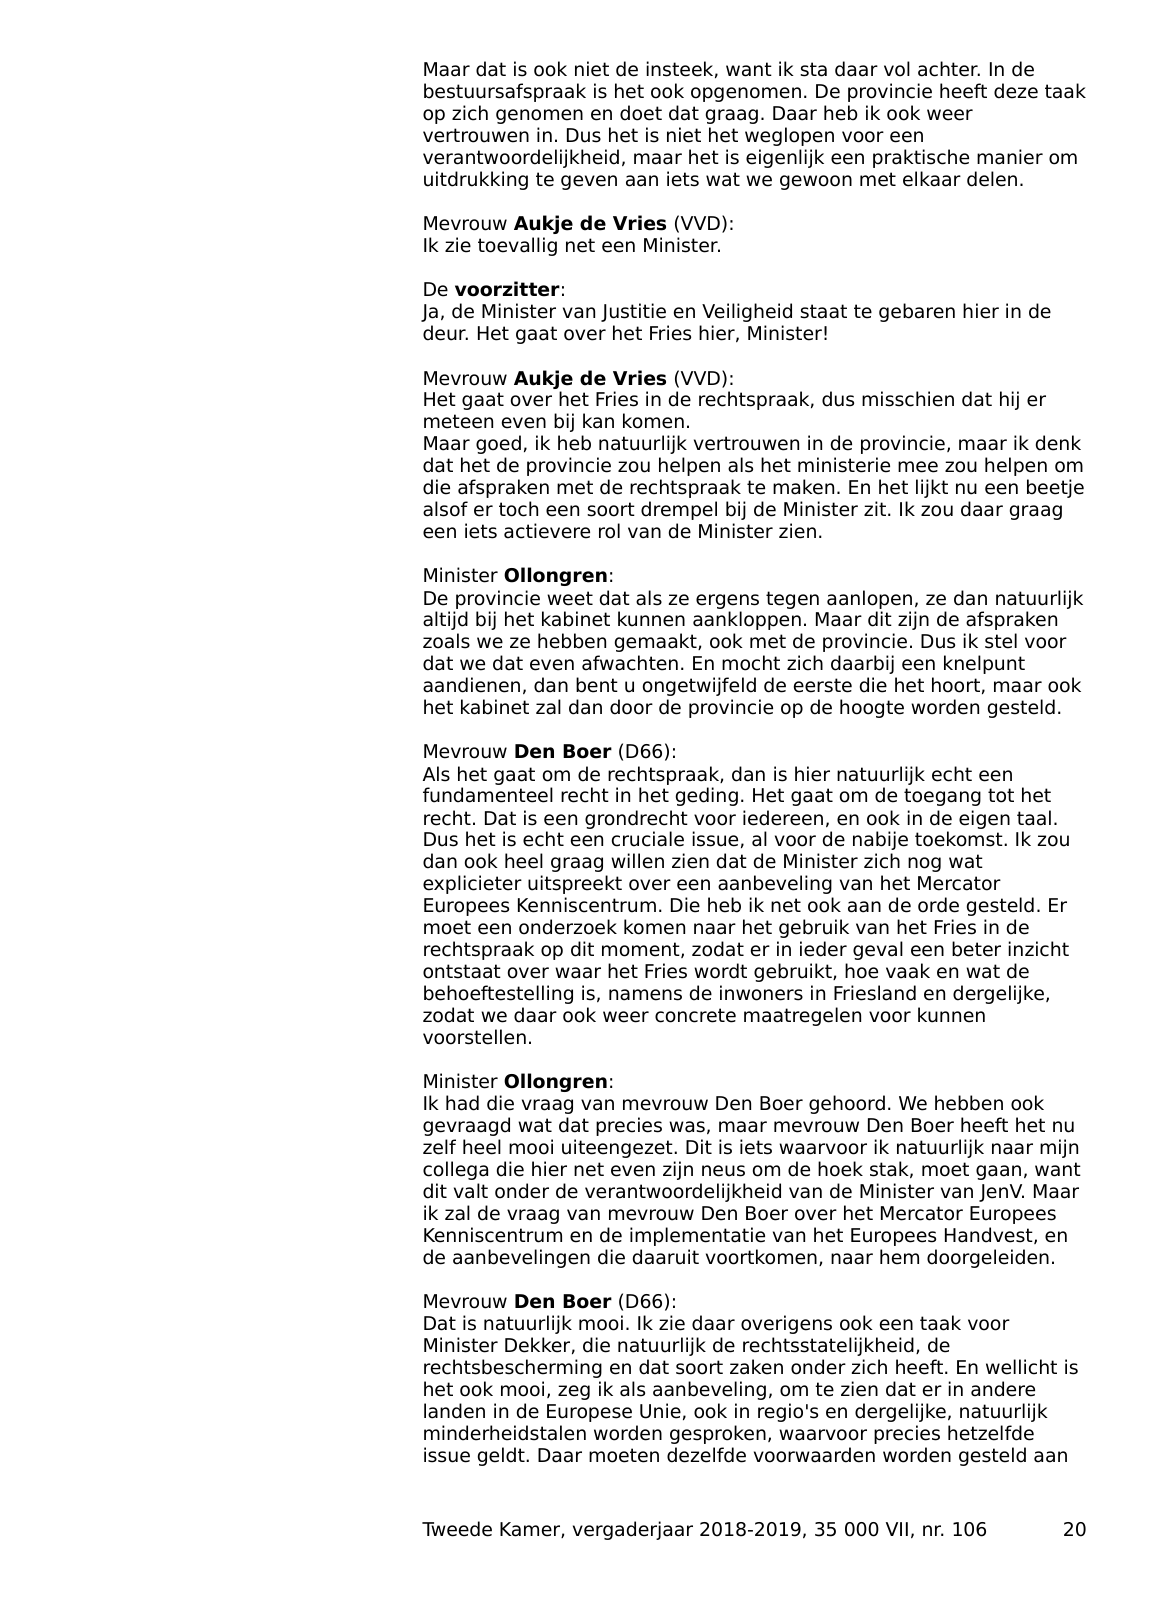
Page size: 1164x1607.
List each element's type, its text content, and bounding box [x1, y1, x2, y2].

text Mevrouw Den Boer (D66): [422, 741, 1087, 763]
text Als het gaat om de rechtspraak, dan is hier natuurlijk echt een fundamenteel recht in het geding. Het gaat om de toegang tot het recht. Dat is een grondrecht voor iedereen, en ook in de eigen taal. Dus het is echt een cruciale issue, al voor de nabije toekomst. Ik zou dan ook heel graag willen zien dat de Minister zich nog wat explicieter uitspreekt over een aanbeveling van het Mercator Europees Kenniscentrum. Die heb ik net ook aan de orde gesteld. Er moet een onderzoek komen naar het gebruik van het Fries in de rechtspraak op dit moment, zodat er in ieder geval een beter inzicht ontstaat over waar het Fries wordt gebruikt, hoe vaak en wat de behoeftestelling is, namens de inwoners in Friesland en dergelijke, zodat we daar ook weer concrete maatregelen voor kunnen voorstellen. [422, 763, 1087, 1049]
text Mevrouw Den Boer (D66): [422, 1291, 1087, 1313]
text Maar dat is ook niet de insteek, want ik sta daar vol achter. In de bestuursafspraak is het ook opgenomen. De provincie heeft deze taak op zich genomen en doet dat graag. Daar heb ik ook weer vertrouwen in. Dus het is niet het weglopen voor een verantwoordelijkheid, maar het is eigenlijk een praktische manier om uitdrukking te geven aan iets wat we gewoon met elkaar delen. [422, 59, 1087, 191]
text Dat is natuurlijk mooi. Ik zie daar overigens ook een taak voor Minister Dekker, die natuurlijk de rechtsstatelijkheid, de rechtsbescherming en dat soort zaken onder zich heeft. En wellicht is het ook mooi, zeg ik als aanbeveling, om te zien dat er in andere landen in de Europese Unie, ook in regio's en dergelijke, natuurlijk minderheidstalen worden gesproken, waarvoor precies hetzelfde issue geldt. Daar moeten dezelfde voorwaarden worden gesteld aan [422, 1313, 1087, 1467]
text De voorzitter: [422, 279, 1087, 301]
text Mevrouw Aukje de Vries (VVD): [422, 367, 1087, 389]
text Minister Ollongren: [422, 565, 1087, 587]
text De provincie weet dat als ze ergens tegen aanlopen, ze dan natuurlijk altijd bij het kabinet kunnen aankloppen. Maar dit zijn de afspraken zoals we ze hebben gemaakt, ook met de provincie. Dus ik stel voor dat we dat even afwachten. En mocht zich daarbij een knelpunt aandienen, dan bent u ongetwijfeld de eerste die het hoort, maar ook het kabinet zal dan door de provincie op de hoogte worden gesteld. [422, 587, 1087, 719]
text Het gaat over het Fries in de rechtspraak, dus misschien dat hij er meteen even bij kan komen. [422, 389, 1087, 433]
text Mevrouw Aukje de Vries (VVD): [422, 213, 1087, 235]
text Minister Ollongren: [422, 1071, 1087, 1093]
text Maar goed, ik heb natuurlijk vertrouwen in de provincie, maar ik denk dat het de provincie zou helpen als het ministerie mee zou helpen om die afspraken met de rechtspraak te maken. En het lijkt nu een beetje alsof er toch een soort drempel bij de Minister zit. Ik zou daar graag een iets actievere rol van de Minister zien. [422, 433, 1087, 543]
text Ik had die vraag van mevrouw Den Boer gehoord. We hebben ook gevraagd wat dat precies was, maar mevrouw Den Boer heeft het nu zelf heel mooi uiteengezet. Dit is iets waarvoor ik natuurlijk naar mijn collega die hier net even zijn neus om de hoek stak, moet gaan, want dit valt onder de verantwoordelijkheid van de Minister van JenV. Maar ik zal de vraag van mevrouw Den Boer over het Mercator Europees Kenniscentrum en de implementatie van het Europees Handvest, en de aanbevelingen die daaruit voortkomen, naar hem doorgeleiden. [422, 1093, 1087, 1269]
text Ja, de Minister van Justitie en Veiligheid staat te gebaren hier in de deur. Het gaat over het Fries hier, Minister! [422, 301, 1087, 345]
text Ik zie toevallig net een Minister. [422, 235, 1087, 257]
